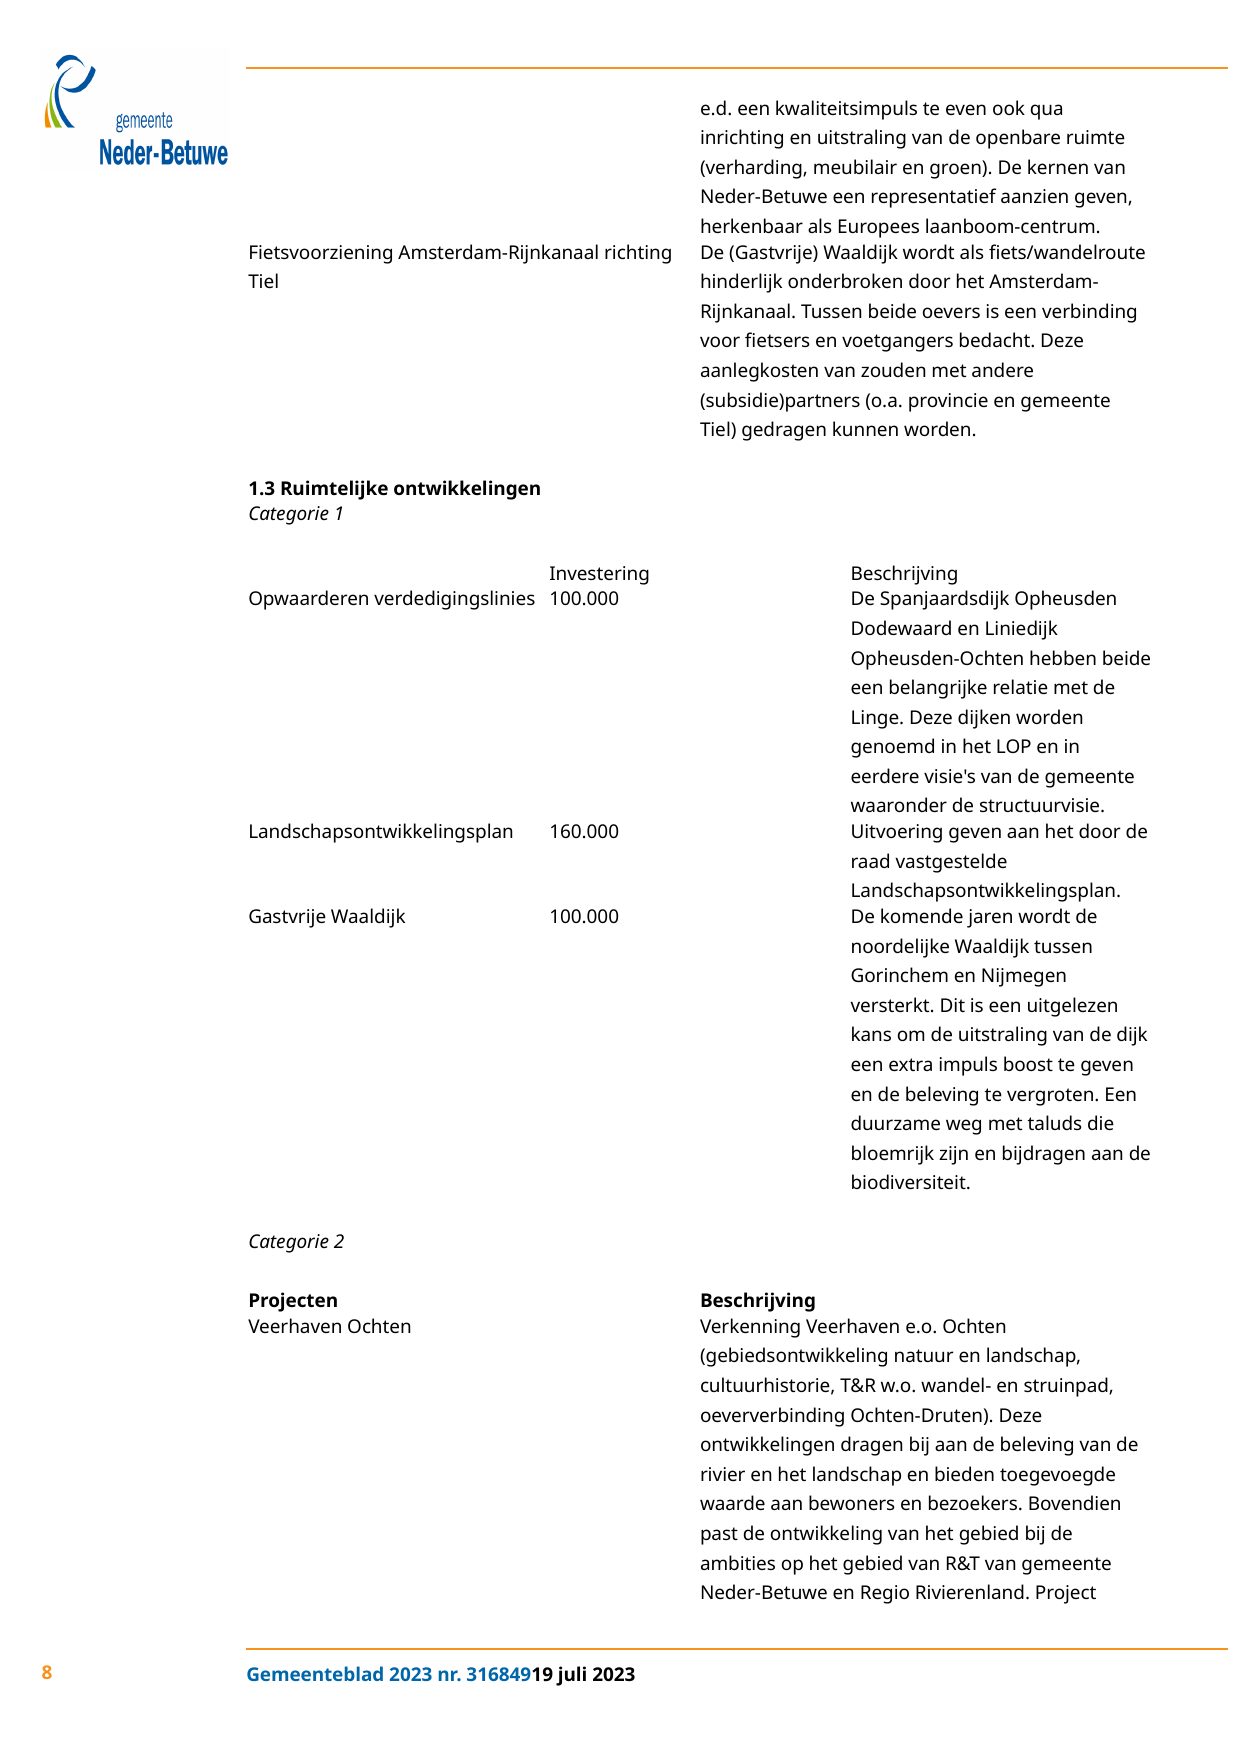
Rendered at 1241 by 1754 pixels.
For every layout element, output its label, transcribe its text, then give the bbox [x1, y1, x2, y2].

table_cell e.d. een kwaliteitsimpuls te even ook qua inrichting en uitstraling van de openbare ruimte (verharding, meubilair en groen). De kernen van Neder-Betuwe een representatief aanzien geven, herkenbaar als Europees laanboom-centrum. [700, 95, 1152, 239]
text 1.3 Ruimtelijke ontwikkelingen [248, 475, 1152, 501]
table_cell Gastvrije Waaldijk [248, 903, 549, 1195]
table_cell Landschapsontwikkelingsplan [248, 819, 549, 903]
picture [41, 47, 231, 172]
table_header Beschrijving [700, 1288, 1152, 1313]
table_cell De Spanjaardsdijk Opheusden Dodewaard en Liniedijk Opheusden-Ochten hebben beide een belangrijke relatie met de Linge. Deze dijken worden genoemd in het LOP en in eerdere visie's van de gemeente waaronder de structuurvisie. [850, 586, 1152, 818]
table_cell Uitvoering geven aan het door de raad vastgestelde Landschapsontwikkelingsplan. [850, 819, 1152, 903]
text Categorie 2 [248, 1228, 1152, 1254]
table_cell De (Gastvrije) Waaldijk wordt als fiets/wandelroute hinderlijk onderbroken door het Amsterdam-Rijnkanaal. Tussen beide oevers is een verbinding voor fietsers en voetgangers bedacht. Deze aanlegkosten van zouden met andere (subsidie)partners (o.a. provincie en gemeente Tiel) gedragen kunnen worden. [700, 239, 1152, 442]
table_cell 100.000 [549, 903, 850, 1195]
table_cell 100.000 [549, 586, 850, 818]
table_cell [248, 95, 700, 239]
table_header [248, 560, 549, 586]
table_header Projecten [248, 1288, 700, 1313]
table_cell De komende jaren wordt de noordelijke Waaldijk tussen Gorinchem en Nijmegen versterkt. Dit is een uitgelezen kans om de uitstraling van de dijk een extra impuls boost te geven en de beleving te vergroten. Een duurzame weg met taluds die bloemrijk zijn en bijdragen aan de biodiversiteit. [850, 903, 1152, 1195]
table_cell Fietsvoorziening Amsterdam-Rijnkanaal richting Tiel [248, 239, 700, 442]
text Categorie 1 [248, 501, 1152, 526]
table_header Investering [549, 560, 850, 586]
table_cell 160.000 [549, 819, 850, 903]
table_header Beschrijving [850, 560, 1152, 586]
table_cell Veerhaven Ochten [248, 1313, 700, 1605]
table_cell Opwaarderen verdedigingslinies [248, 586, 549, 818]
table_cell Verkenning Veerhaven e.o. Ochten (gebiedsontwikkeling natuur en landschap, cultuurhistorie, T&R w.o. wandel- en struinpad, oeververbinding Ochten-Druten). Deze ontwikkelingen dragen bij aan de beleving van de rivier en het landschap en bieden toegevoegde waarde aan bewoners en bezoekers. Bovendien past de ontwikkeling van het gebied bij de ambities op het gebied van R&T van gemeente Neder-Betuwe en Regio Rivierenland. Project [700, 1313, 1152, 1605]
